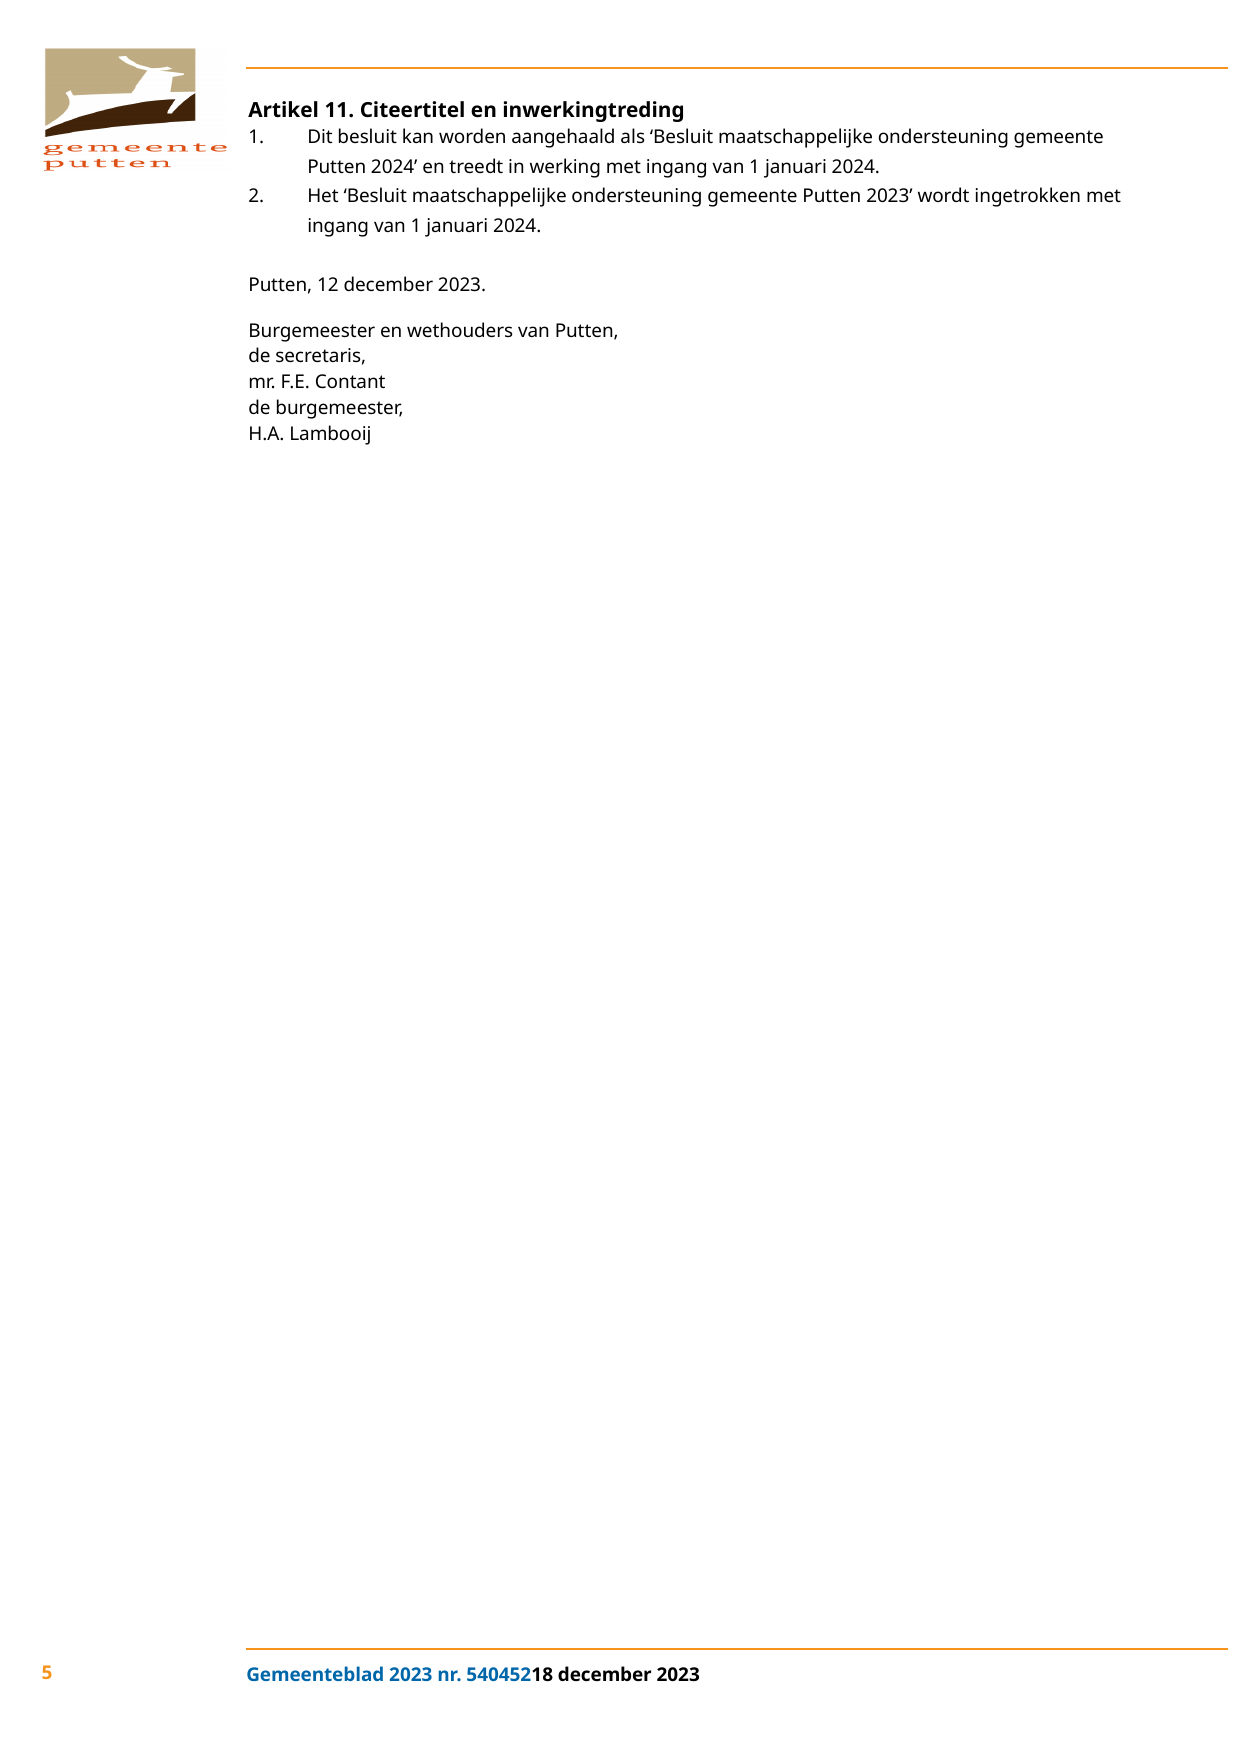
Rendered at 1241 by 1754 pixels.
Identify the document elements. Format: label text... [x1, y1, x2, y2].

list Dit besluit kan worden aangehaald als ‘Besluit maatschappelijke ondersteuning gemeente Putten 2024’ en treedt in werking met ingang van 1 januari 2024. [248, 123, 1152, 178]
text de burgemeester, [248, 394, 1152, 420]
text Artikel 11. Citeertitel en inwerkingtreding [248, 95, 1152, 123]
text Burgemeester en wethouders van Putten, [248, 317, 1152, 342]
text de secretaris, [248, 342, 1152, 368]
list Het ‘Besluit maatschappelijke ondersteuning gemeente Putten 2023’ wordt ingetrokken met ingang van 1 januari 2024. [248, 182, 1152, 238]
picture [41, 47, 231, 172]
text mr. F.E. Contant [248, 368, 1152, 394]
text Putten, 12 december 2023. [248, 271, 1152, 297]
text H.A. Lambooij [248, 420, 1152, 445]
